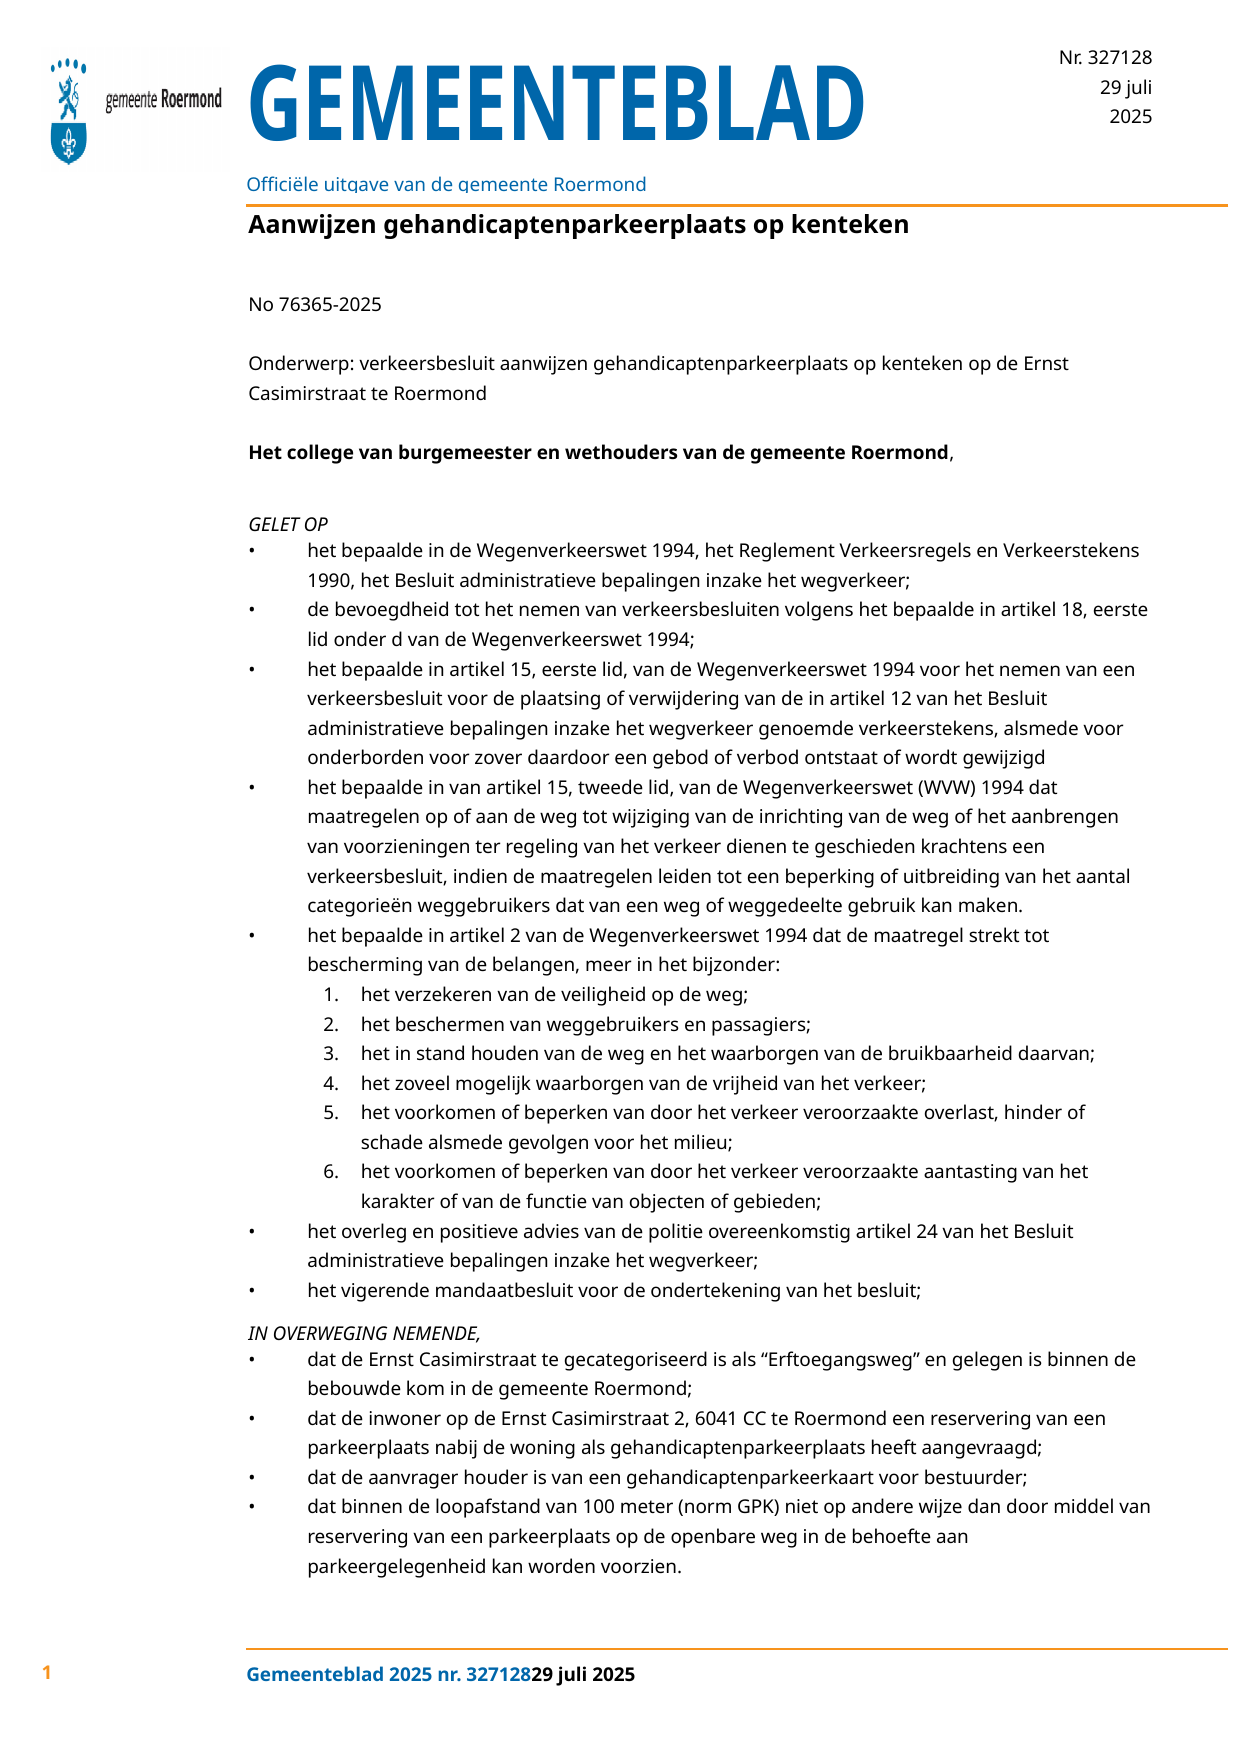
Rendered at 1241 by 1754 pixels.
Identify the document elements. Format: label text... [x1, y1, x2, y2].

list het bepaalde in de Wegenverkeerswet 1994, het Reglement Verkeersregels en Verkeerstekens 1990, het Besluit administratieve bepalingen inzake het wegverkeer; [248, 537, 1152, 593]
list het voorkomen of beperken van door het verkeer veroorzaakte aantasting van het karakter of van de functie van objecten of gebieden; [323, 1159, 1152, 1214]
text GELET OP [248, 512, 1152, 537]
text IN OVERWEGING NEMENDE, [248, 1320, 1152, 1346]
list het verzekeren van de veiligheid op de weg; [323, 981, 1152, 1007]
list het beschermen van weggebruikers en passagiers; [323, 1011, 1152, 1036]
list het bepaalde in van artikel 15, tweede lid, van de Wegenverkeerswet (WVW) 1994 dat maatregelen op of aan de weg tot wijziging van de inrichting van de weg of het aanbrengen van voorzieningen ter regeling van het verkeer dienen te geschieden krachtens een verkeersbesluit, indien de maatregelen leiden tot een beperking of uitbreiding van het aantal categorieën weggebruikers dat van een weg of weggedeelte gebruik kan maken. [248, 774, 1152, 918]
list het bepaalde in artikel 15, eerste lid, van de Wegenverkeerswet 1994 voor het nemen van een verkeersbesluit voor de plaatsing of verwijdering van de in artikel 12 van het Besluit administratieve bepalingen inzake het wegverkeer genoemde verkeerstekens, alsmede voor onderborden voor zover daardoor een gebod of verbod ontstaat of wordt gewijzigd [248, 656, 1152, 770]
picture [41, 47, 231, 172]
list dat de Ernst Casimirstraat te gecategoriseerd is als “Erftoegangsweg” en gelegen is binnen de bebouwde kom in de gemeente Roermond; [248, 1346, 1152, 1401]
list het overleg en positieve advies van de politie overeenkomstig artikel 24 van het Besluit administratieve bepalingen inzake het wegverkeer; [248, 1218, 1152, 1273]
list de bevoegdheid tot het nemen van verkeersbesluiten volgens het bepaalde in artikel 18, eerste lid onder d van de Wegenverkeerswet 1994; [248, 597, 1152, 652]
list dat binnen de loopafstand van 100 meter (norm GPK) niet op andere wijze dan door middel van reservering van een parkeerplaats op de openbare weg in de behoefte aan parkeergelegenheid kan worden voorzien. [248, 1494, 1152, 1579]
list het bepaalde in artikel 2 van de Wegenverkeerswet 1994 dat de maatregel strekt tot bescherming van de belangen, meer in het bijzonder: [248, 922, 1152, 977]
text Onderwerp: verkeersbesluit aanwijzen gehandicaptenparkeerplaats op kenteken op de Ernst Casimirstraat te Roermond [248, 350, 1152, 406]
text No 76365-2025 [248, 291, 1152, 317]
list dat de inwoner op de Ernst Casimirstraat 2, 6041 CC te Roermond een reservering van een parkeerplaats nabij de woning als gehandicaptenparkeerplaats heeft aangevraagd; [248, 1405, 1152, 1460]
text Aanwijzen gehandicaptenparkeerplaats op kenteken [248, 207, 1152, 241]
list het voorkomen of beperken van door het verkeer veroorzaakte overlast, hinder of schade alsmede gevolgen voor het milieu; [323, 1099, 1152, 1155]
list het vigerende mandaatbesluit voor de ondertekening van het besluit; [248, 1277, 1152, 1303]
list dat de aanvrager houder is van een gehandicaptenparkeerkaart voor bestuurder; [248, 1464, 1152, 1490]
list het zoveel mogelijk waarborgen van de vrijheid van het verkeer; [323, 1070, 1152, 1096]
list het in stand houden van de weg en het waarborgen van de bruikbaarheid daarvan; [323, 1040, 1152, 1066]
text Het college van burgemeester en wethouders van de gemeente Roermond, [248, 439, 1152, 465]
